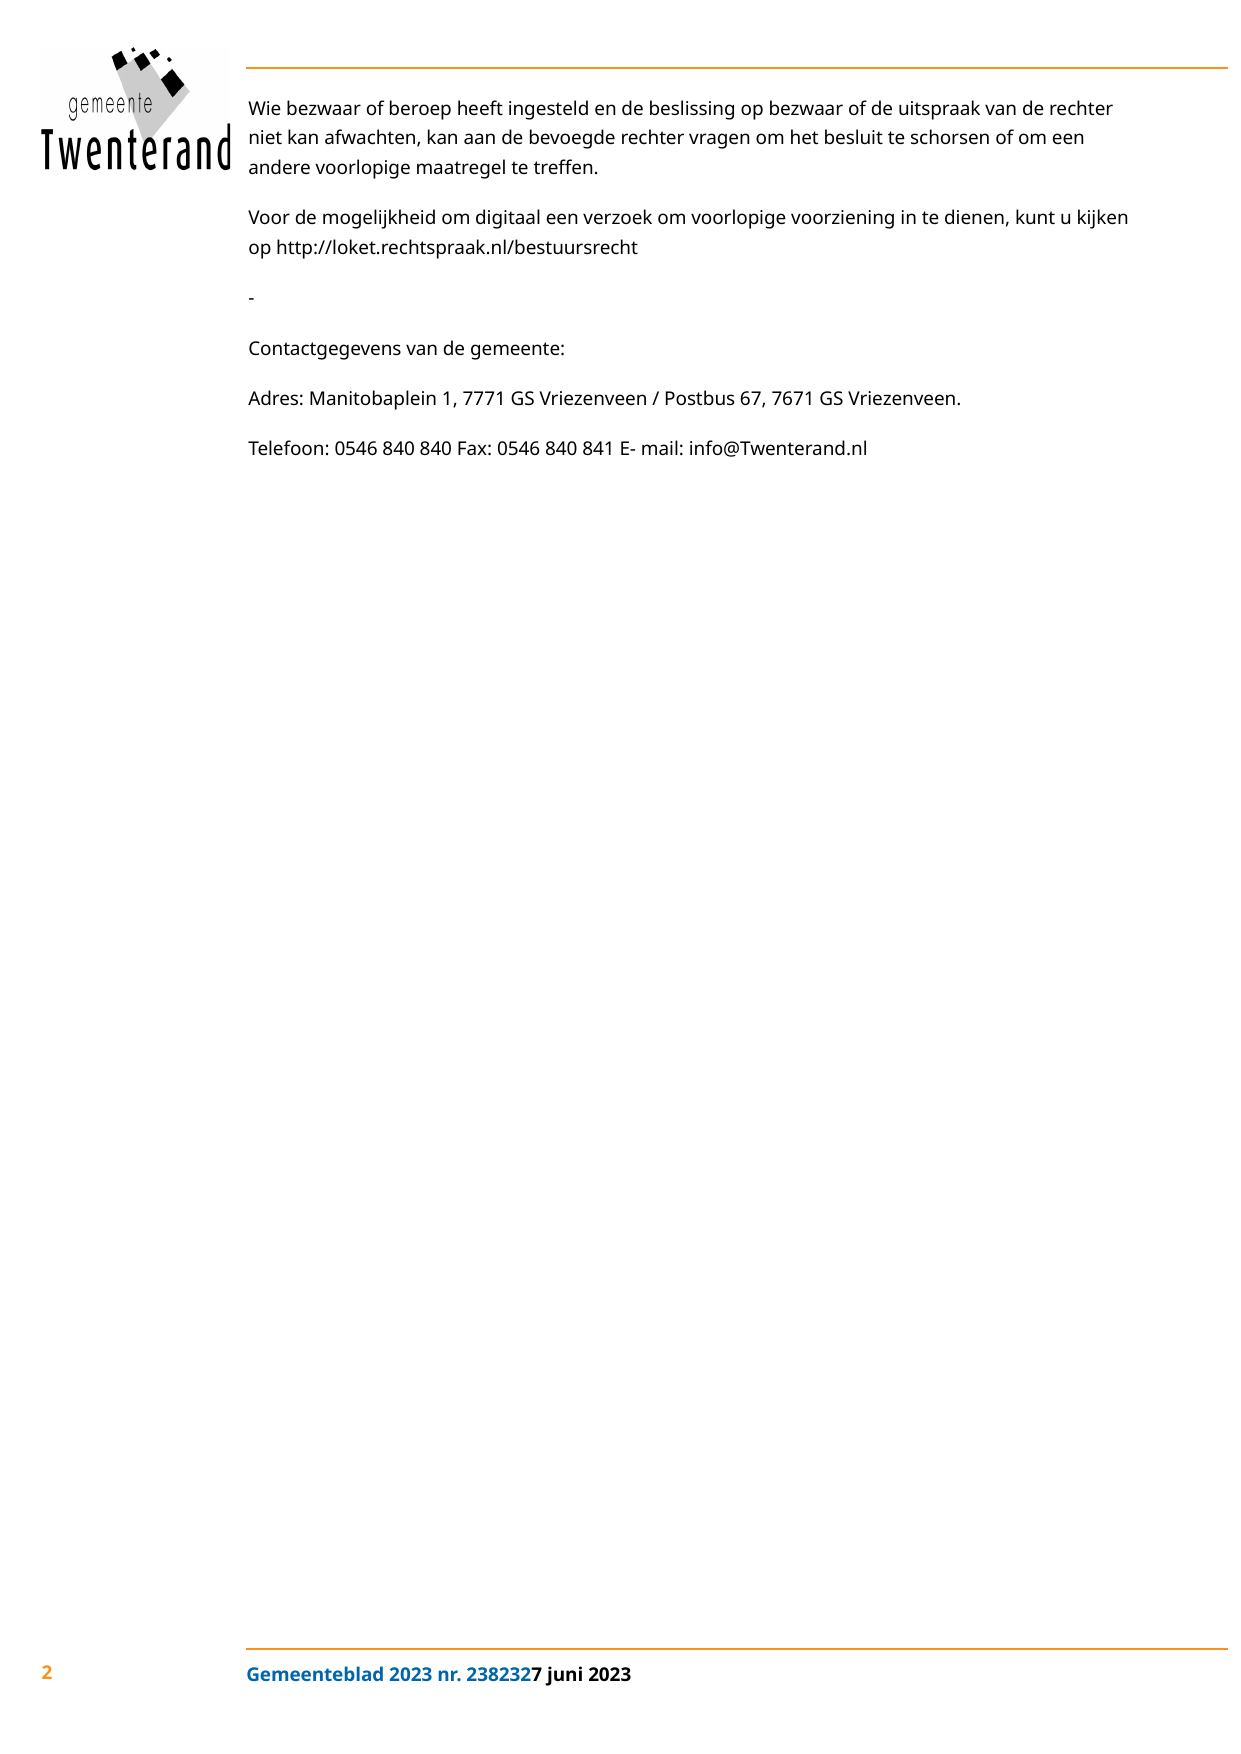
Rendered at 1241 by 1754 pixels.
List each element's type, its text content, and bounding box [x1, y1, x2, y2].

text Voor de mogelijkheid om digitaal een verzoek om voorlopige voorziening in te dienen, kunt u kijken op http://loket.rechtspraak.nl/bestuursrecht [248, 204, 1152, 260]
text Wie bezwaar of beroep heeft ingesteld en de beslissing op bezwaar of de uitspraak van de rechter niet kan afwachten, kan aan de bevoegde rechter vragen om het besluit te schorsen of om een andere voorlopige maatregel te treffen. [248, 95, 1152, 180]
text Contactgegevens van de gemeente: [248, 335, 1152, 361]
text Adres: Manitobaplein 1, 7771 GS Vriezenveen / Postbus 67, 7671 GS Vriezenveen. [248, 385, 1152, 411]
text - [248, 284, 1152, 310]
picture [41, 47, 231, 172]
text Telefoon: 0546 840 840 Fax: 0546 840 841 E- mail: info@Twenterand.nl [248, 436, 1152, 461]
